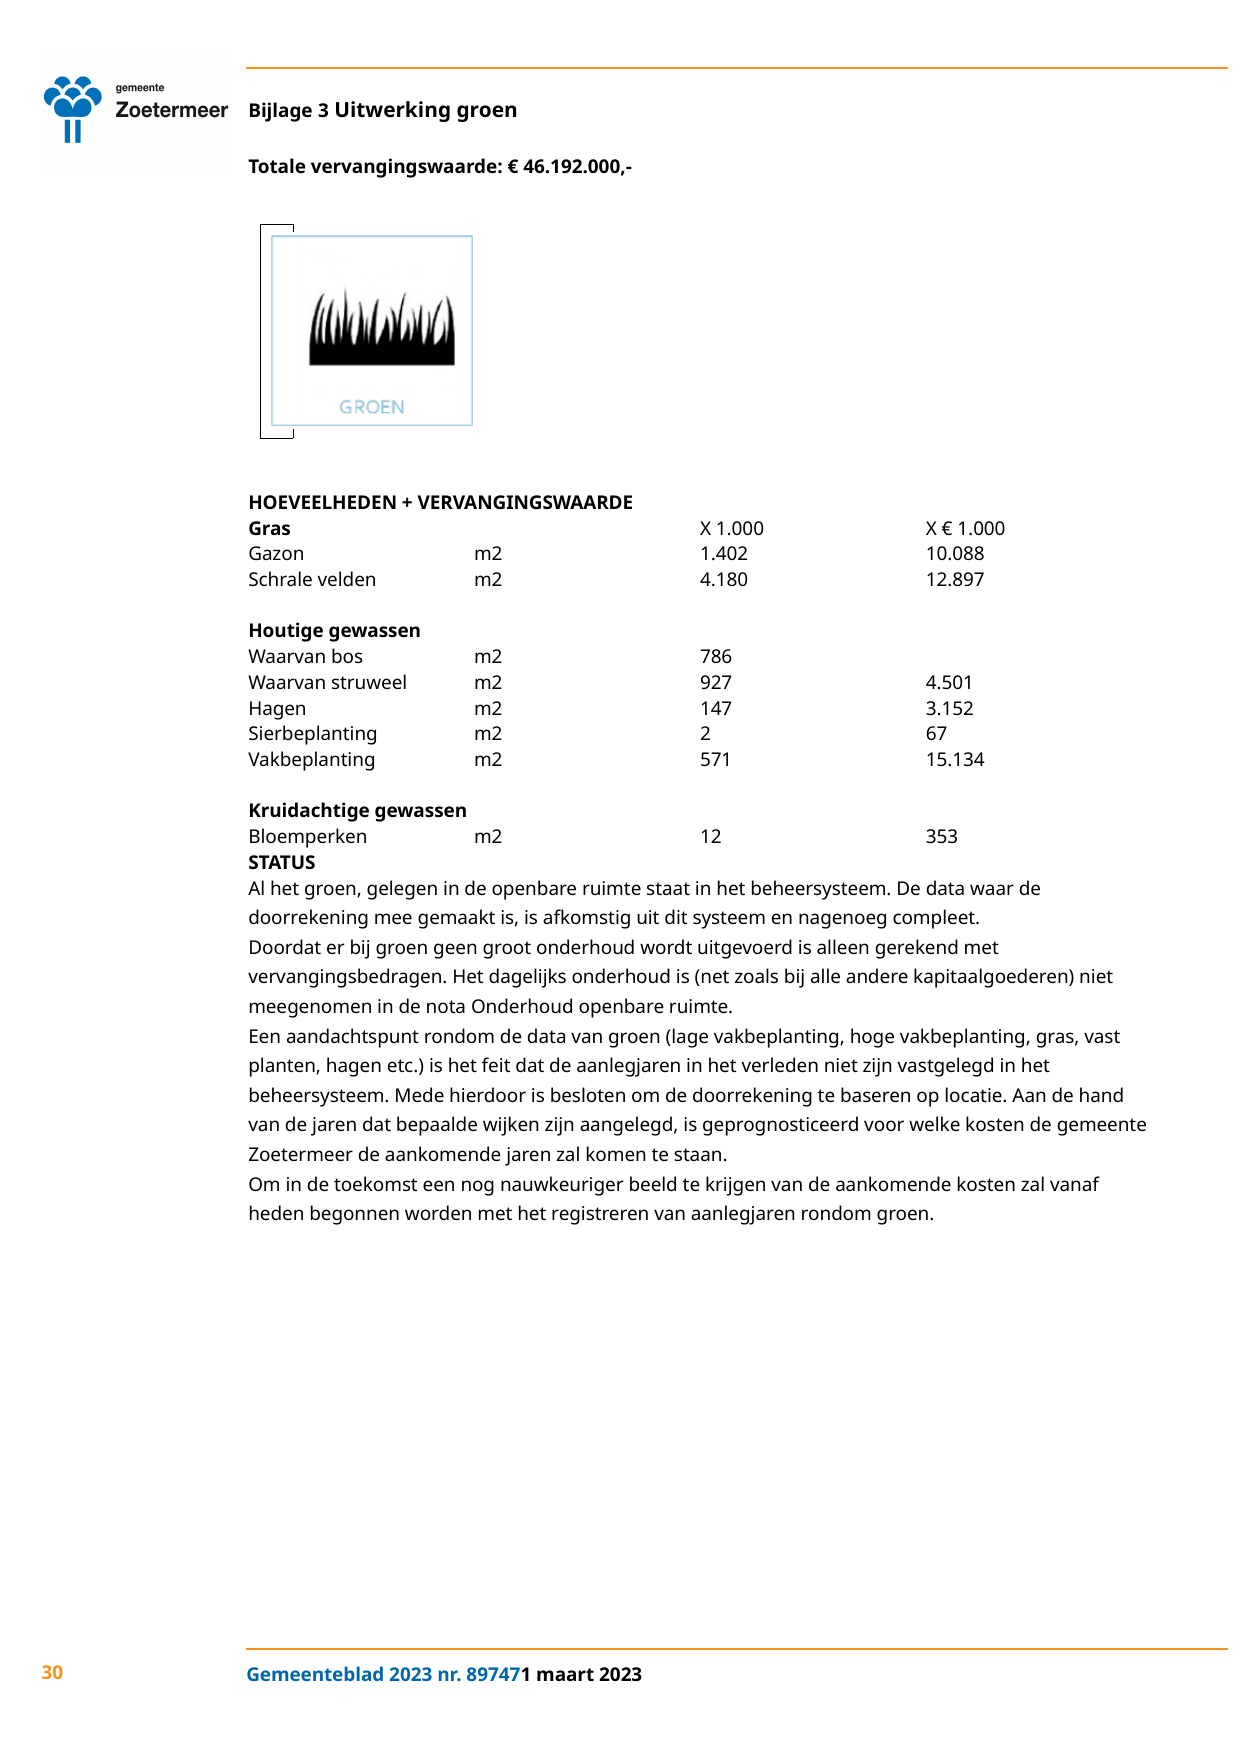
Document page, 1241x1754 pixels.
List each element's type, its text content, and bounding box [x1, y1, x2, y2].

picture [268, 232, 476, 429]
table_cell [926, 643, 1152, 669]
table_cell m2 [474, 721, 700, 746]
table_cell [474, 772, 700, 798]
table_cell [474, 515, 700, 540]
table_cell Hagen [248, 695, 474, 721]
table_header HOEVEELHEDEN + VERVANGINGSWAARDE [248, 489, 1152, 515]
table_cell Schrale velden [248, 566, 474, 592]
table_cell Kruidachtige gewassen [248, 798, 474, 823]
table_cell [700, 772, 926, 798]
table_cell Waarvan struweel [248, 669, 474, 695]
table_cell 927 [700, 669, 926, 695]
table_cell m2 [474, 566, 700, 592]
table_cell Sierbeplanting [248, 721, 474, 746]
table_cell 571 [700, 746, 926, 772]
table_cell [700, 592, 926, 618]
table_cell [248, 772, 474, 798]
table_cell STATUS [248, 849, 1152, 875]
table_cell Waarvan bos [248, 643, 474, 669]
table_cell 353 [926, 824, 1152, 849]
table_cell Vakbeplanting [248, 746, 474, 772]
table_cell [700, 618, 926, 643]
table_cell 4.180 [700, 566, 926, 592]
table_cell [474, 618, 700, 643]
table_cell m2 [474, 824, 700, 849]
table_cell 3.152 [926, 695, 1152, 721]
table_cell Al het groen, gelegen in de openbare ruimte staat in het beheersysteem. De data waar de doorrekening mee gemaakt is, is afkomstig uit dit systeem en nagenoeg compleet. Doordat er bij groen geen groot onderhoud wordt uitgevoerd is alleen gerekend met vervangingsbedragen. Het dagelijks onderhoud is (net zoals bij alle andere kapitaalgoederen) niet meegenomen in de nota Onderhoud openbare ruimte. Een aandachtspunt rondom de data van groen (lage vakbeplanting, hoge vakbeplanting, gras, vast planten, hagen etc.) is het feit dat de aanlegjaren in het verleden niet zijn vastgelegd in het beheersysteem. Mede hierdoor is besloten om de doorrekening te baseren op locatie. Aan de hand van de jaren dat bepaalde wijken zijn aangelegd, is geprognosticeerd voor welke kosten de gemeente Zoetermeer de aankomende jaren zal komen te staan. Om in de toekomst een nog nauwkeuriger beeld te krijgen van de aankomende kosten zal vanaf heden begonnen worden met het registreren van aanlegjaren rondom groen. [248, 875, 1152, 1226]
table_cell 12.897 [926, 566, 1152, 592]
table_cell Gazon [248, 540, 474, 566]
table_cell 12 [700, 824, 926, 849]
text Bijlage 3 Uitwerking groen [248, 95, 1152, 123]
table_cell m2 [474, 695, 700, 721]
table_cell [926, 592, 1152, 618]
table_cell 1.402 [700, 540, 926, 566]
table_cell 10.088 [926, 540, 1152, 566]
table_cell [474, 592, 700, 618]
table_cell [926, 798, 1152, 823]
table_cell [474, 798, 700, 823]
table_cell X € 1.000 [926, 515, 1152, 540]
table_cell Bloemperken [248, 824, 474, 849]
table_cell [248, 592, 474, 618]
table_cell X 1.000 [700, 515, 926, 540]
table_cell Gras [248, 515, 474, 540]
table_cell [700, 798, 926, 823]
text Totale vervangingswaarde: € 46.192.000,- [248, 153, 1152, 179]
table_cell m2 [474, 746, 700, 772]
table_cell [926, 772, 1152, 798]
table_cell m2 [474, 540, 700, 566]
table_cell [926, 618, 1152, 643]
table_cell 67 [926, 721, 1152, 746]
table_cell Houtige gewassen [248, 618, 474, 643]
table_cell 147 [700, 695, 926, 721]
table_cell 2 [700, 721, 926, 746]
table_cell 786 [700, 643, 926, 669]
table_cell 4.501 [926, 669, 1152, 695]
table_cell m2 [474, 669, 700, 695]
picture [41, 47, 231, 172]
table_cell 15.134 [926, 746, 1152, 772]
table_cell m2 [474, 643, 700, 669]
